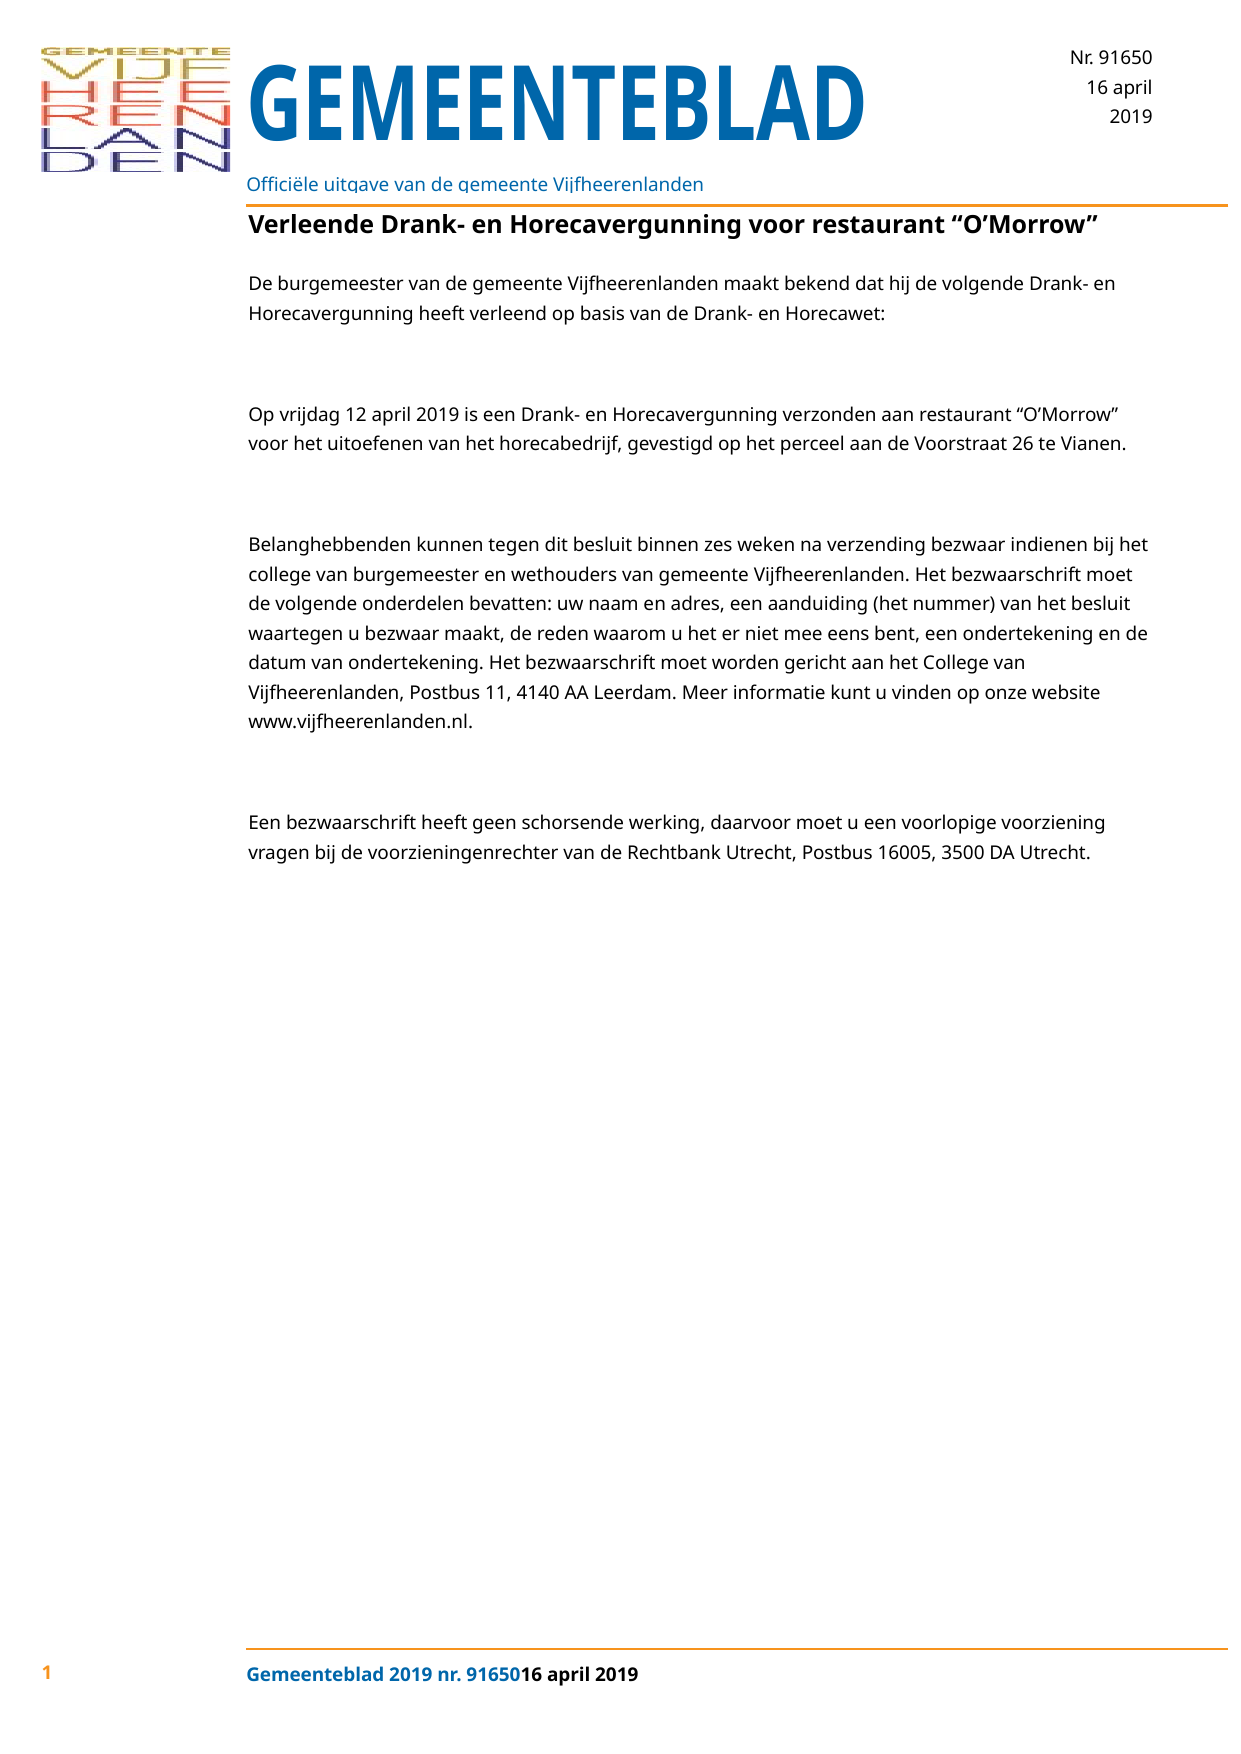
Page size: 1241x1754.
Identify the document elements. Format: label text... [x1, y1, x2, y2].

text Een bezwaarschrift heeft geen schorsende werking, daarvoor moet u een voorlopige voorziening vragen bij de voorzieningenrechter van de Rechtbank Utrecht, Postbus 16005, 3500 DA Utrecht. [248, 809, 1152, 865]
text Verleende Drank- en Horecavergunning voor restaurant “O’Morrow” [248, 207, 1152, 241]
text Op vrijdag 12 april 2019 is een Drank- en Horecavergunning verzonden aan restaurant “O’Morrow” voor het uitoefenen van het horecabedrijf, gevestigd op het perceel aan de Voorstraat 26 te Vianen. [248, 401, 1152, 456]
picture [41, 47, 231, 172]
text De burgemeester van de gemeente Vijfheerenlanden maakt bekend dat hij de volgende Drank- en Horecavergunning heeft verleend op basis van de Drank- en Horecawet: [248, 270, 1152, 326]
text Belanghebbenden kunnen tegen dit besluit binnen zes weken na verzending bezwaar indienen bij het college van burgemeester en wethouders van gemeente Vijfheerenlanden. Het bezwaarschrift moet de volgende onderdelen bevatten: uw naam en adres, een aanduiding (het nummer) van het besluit waartegen u bezwaar maakt, de reden waarom u het er niet mee eens bent, een ondertekening en de datum van ondertekening. Het bezwaarschrift moet worden gericht aan het College van Vijfheerenlanden, Postbus 11, 4140 AA Leerdam. Meer informatie kunt u vinden op onze website www.vijfheerenlanden.nl. [248, 531, 1152, 734]
